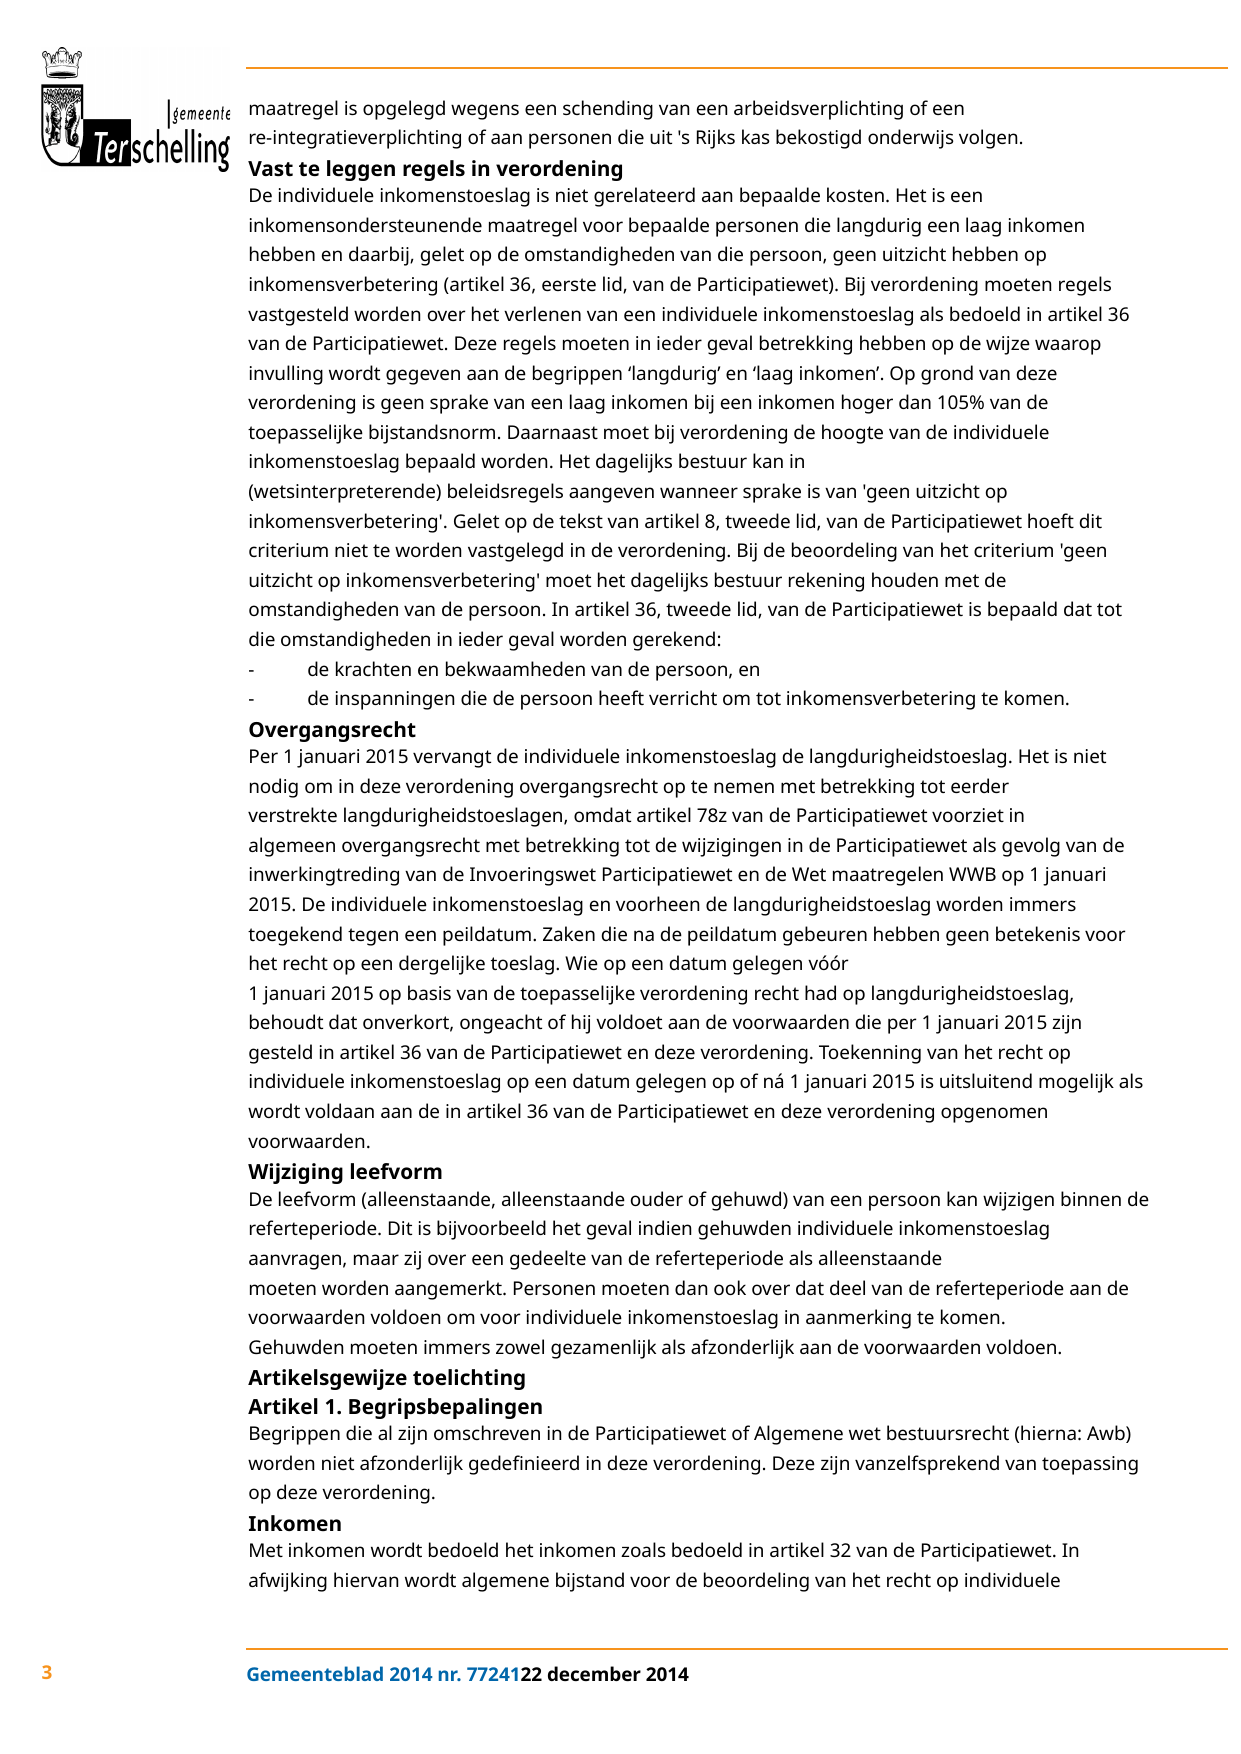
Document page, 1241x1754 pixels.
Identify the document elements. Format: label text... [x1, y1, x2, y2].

picture [41, 47, 231, 172]
text algemeen overgangsrecht met betrekking tot de wijzigingen in de Participatiewet als gevolg van de inwerkingtreding van de Invoeringswet Participatiewet en de Wet maatregelen WWB op 1 januari 2015. De individuele inkomenstoeslag en voorheen de langdurigheidstoeslag worden immers toegekend tegen een peildatum. Zaken die na de peildatum gebeuren hebben geen betekenis voor het recht op een dergelijke toeslag. Wie op een datum gelegen vóór [248, 832, 1152, 976]
text verstrekte langdurigheidstoeslagen, omdat artikel 78z van de Participatiewet voorziet in [248, 802, 1152, 828]
text moeten worden aangemerkt. Personen moeten dan ook over dat deel van de referteperiode aan de voorwaarden voldoen om voor individuele inkomenstoeslag in aanmerking te komen. [248, 1275, 1152, 1330]
text Met inkomen wordt bedoeld het inkomen zoals bedoeld in artikel 32 van de Participatiewet. In afwijking hiervan wordt algemene bijstand voor de beoordeling van het recht op individuele [248, 1537, 1152, 1593]
text (wetsinterpreterende) beleidsregels aangeven wanneer sprake is van 'geen uitzicht op [248, 478, 1152, 504]
text De individuele inkomenstoeslag is niet gerelateerd aan bepaalde kosten. Het is een [248, 182, 1152, 208]
list de krachten en bekwaamheden van de persoon, en [248, 656, 1152, 681]
text Inkomen [248, 1509, 1152, 1537]
text Artikel 1. Begripsbepalingen [248, 1392, 1152, 1420]
text Per 1 januari 2015 vervangt de individuele inkomenstoeslag de langdurigheidstoeslag. Het is niet nodig om in deze verordening overgangsrecht op te nemen met betrekking tot eerder [248, 743, 1152, 799]
list de inspanningen die de persoon heeft verricht om tot inkomensverbetering te komen. [248, 685, 1152, 711]
text maatregel is opgelegd wegens een schending van een arbeidsverplichting of een [248, 95, 1152, 121]
text 1 januari 2015 op basis van de toepasselijke verordening recht had op langdurigheidstoeslag, behoudt dat onverkort, ongeacht of hij voldoet aan de voorwaarden die per 1 januari 2015 zijn gesteld in artikel 36 van de Participatiewet en deze verordening. Toekenning van het recht op individuele inkomenstoeslag op een datum gelegen op of ná 1 januari 2015 is uitsluitend mogelijk als wordt voldaan aan de in artikel 36 van de Participatiewet en deze verordening opgenomen voorwaarden. [248, 980, 1152, 1154]
text Overgangsrecht [248, 715, 1152, 743]
text Vast te leggen regels in verordening [248, 154, 1152, 182]
text Gehuwden moeten immers zowel gezamenlijk als afzonderlijk aan de voorwaarden voldoen. [248, 1334, 1152, 1359]
text Wijziging leefvorm [248, 1157, 1152, 1186]
text inkomensondersteunende maatregel voor bepaalde personen die langdurig een laag inkomen hebben en daarbij, gelet op de omstandigheden van die persoon, geen uitzicht hebben op inkomensverbetering (artikel 36, eerste lid, van de Participatiewet). Bij verordening moeten regels vastgesteld worden over het verlenen van een individuele inkomenstoeslag als bedoeld in artikel 36 van de Participatiewet. Deze regels moeten in ieder geval betrekking hebben op de wijze waarop invulling wordt gegeven aan de begrippen ‘langdurig’ en ‘laag inkomen’. Op grond van deze verordening is geen sprake van een laag inkomen bij een inkomen hoger dan 105% van de toepasselijke bijstandsnorm. Daarnaast moet bij verordening de hoogte van de individuele inkomenstoeslag bepaald worden. Het dagelijks bestuur kan in [248, 212, 1152, 474]
text re-integratieverplichting of aan personen die uit 's Rijks kas bekostigd onderwijs volgen. [248, 124, 1152, 150]
text Begrippen die al zijn omschreven in de Participatiewet of Algemene wet bestuursrecht (hierna: Awb) worden niet afzonderlijk gedefinieerd in deze verordening. Deze zijn vanzelfsprekend van toepassing op deze verordening. [248, 1420, 1152, 1505]
text inkomensverbetering'. Gelet op de tekst van artikel 8, tweede lid, van de Participatiewet hoeft dit criterium niet te worden vastgelegd in de verordening. Bij de beoordeling van het criterium 'geen uitzicht op inkomensverbetering' moet het dagelijks bestuur rekening houden met de omstandigheden van de persoon. In artikel 36, tweede lid, van de Participatiewet is bepaald dat tot die omstandigheden in ieder geval worden gerekend: [248, 508, 1152, 652]
text De leefvorm (alleenstaande, alleenstaande ouder of gehuwd) van een persoon kan wijzigen binnen de referteperiode. Dit is bijvoorbeeld het geval indien gehuwden individuele inkomenstoeslag aanvragen, maar zij over een gedeelte van de referteperiode als alleenstaande [248, 1186, 1152, 1271]
text Artikelsgewijze toelichting [248, 1363, 1152, 1392]
